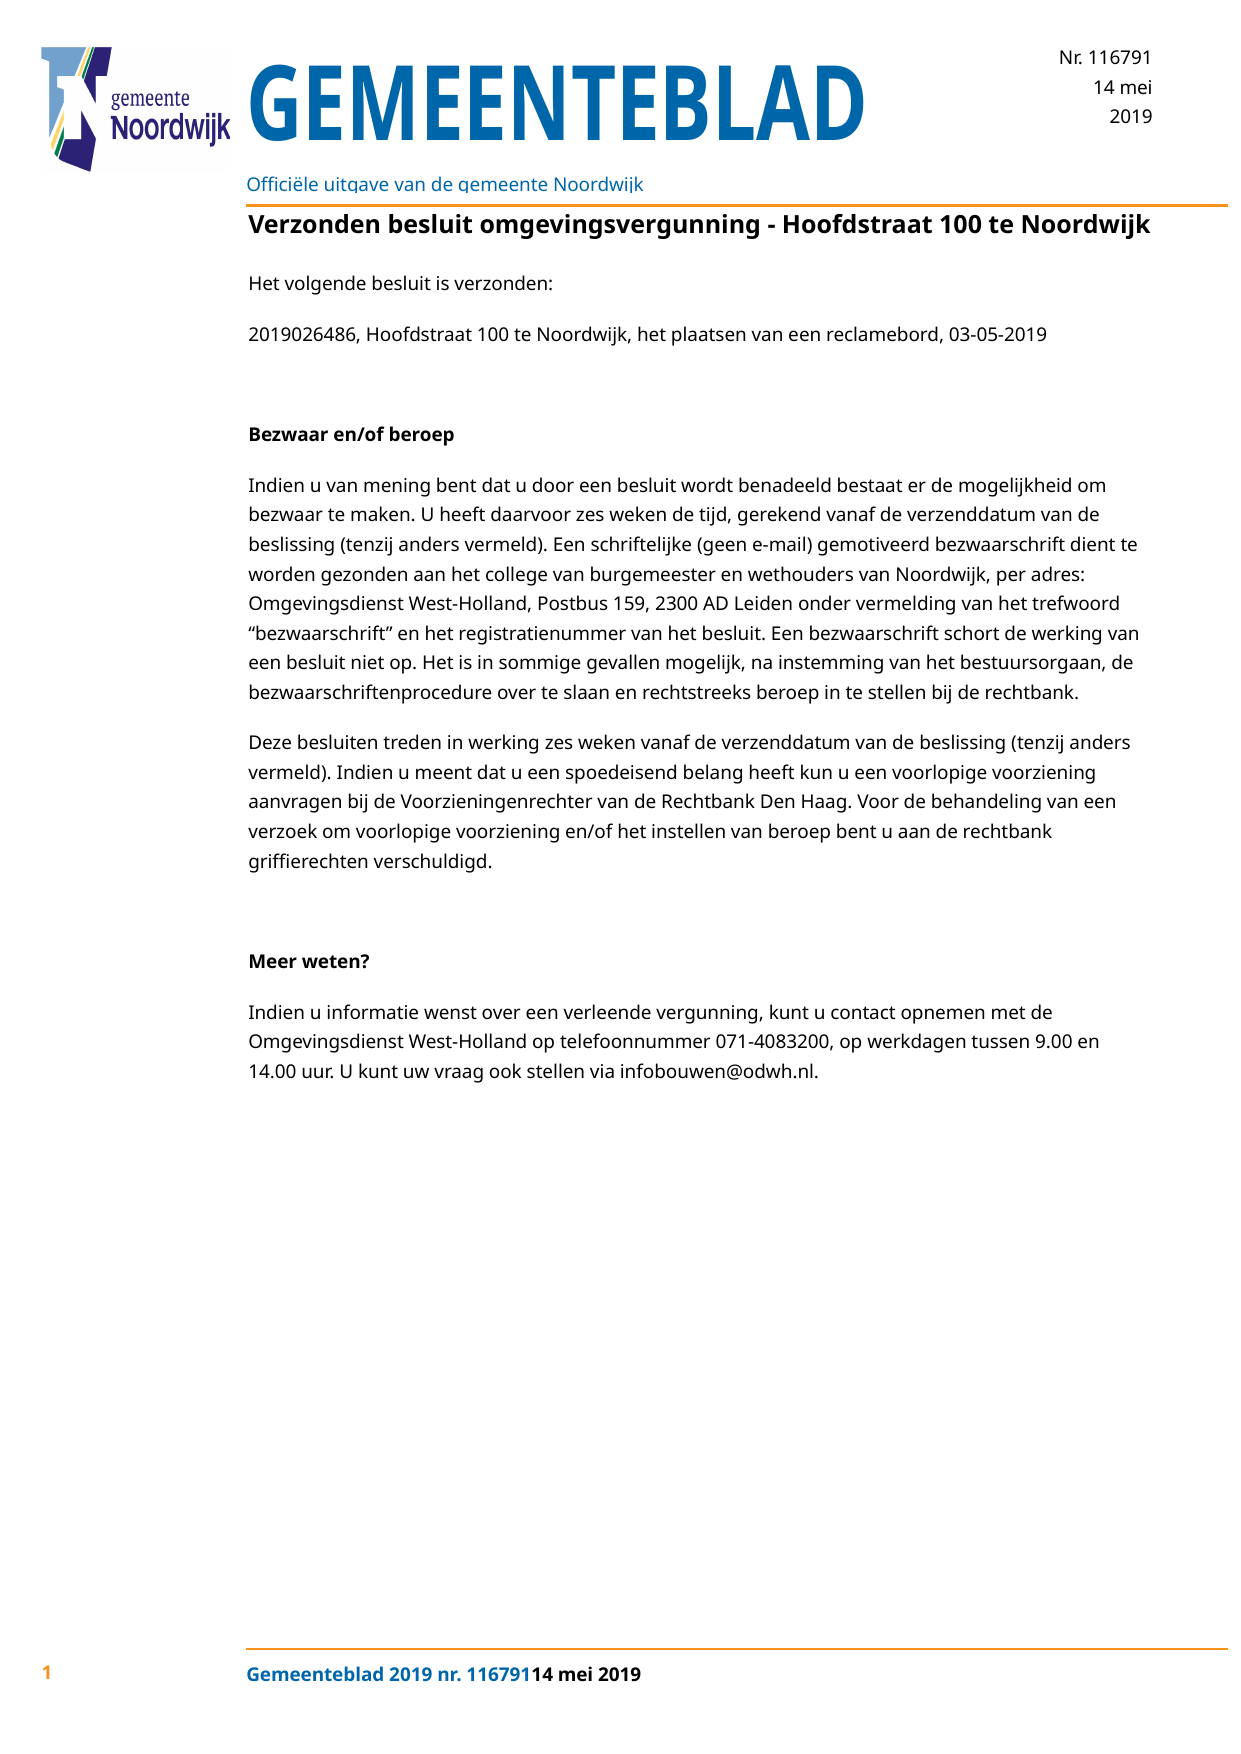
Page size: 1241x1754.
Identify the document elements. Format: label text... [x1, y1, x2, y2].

text Indien u informatie wenst over een verleende vergunning, kunt u contact opnemen met de Omgevingsdienst West-Holland op telefoonnummer 071-4083200, op werkdagen tussen 9.00 en 14.00 uur. U kunt uw vraag ook stellen via infobouwen@odwh.nl. [248, 999, 1152, 1084]
text Verzonden besluit omgevingsvergunning - Hoofdstraat 100 te Noordwijk [248, 207, 1152, 241]
text Het volgende besluit is verzonden: [248, 270, 1152, 296]
picture [41, 47, 231, 172]
text Bezwaar en/of beroep [248, 422, 1152, 447]
text Indien u van mening bent dat u door een besluit wordt benadeeld bestaat er de mogelijkheid om bezwaar te maken. U heeft daarvoor zes weken de tijd, gerekend vanaf de verzenddatum van de beslissing (tenzij anders vermeld). Een schriftelijke (geen e-mail) gemotiveerd bezwaarschrift dient te worden gezonden aan het college van burgemeester en wethouders van Noordwijk, per adres: Omgevingsdienst West-Holland, Postbus 159, 2300 AD Leiden onder vermelding van het trefwoord “bezwaarschrift” en het registratienummer van het besluit. Een bezwaarschrift schort de werking van een besluit niet op. Het is in sommige gevallen mogelijk, na instemming van het bestuursorgaan, de bezwaarschriftenprocedure over te slaan en rechtstreeks beroep in te stellen bij de rechtbank. [248, 472, 1152, 705]
text Deze besluiten treden in werking zes weken vanaf de verzenddatum van de beslissing (tenzij anders vermeld). Indien u meent dat u een spoedeisend belang heeft kun u een voorlopige voorziening aanvragen bij de Voorzieningenrechter van de Rechtbank Den Haag. Voor de behandeling van een verzoek om voorlopige voorziening en/of het instellen van beroep bent u aan de rechtbank griffierechten verschuldigd. [248, 729, 1152, 873]
text Meer weten? [248, 949, 1152, 974]
text 2019026486, Hoofdstraat 100 te Noordwijk, het plaatsen van een reclamebord, 03-05-2019 [248, 321, 1152, 346]
